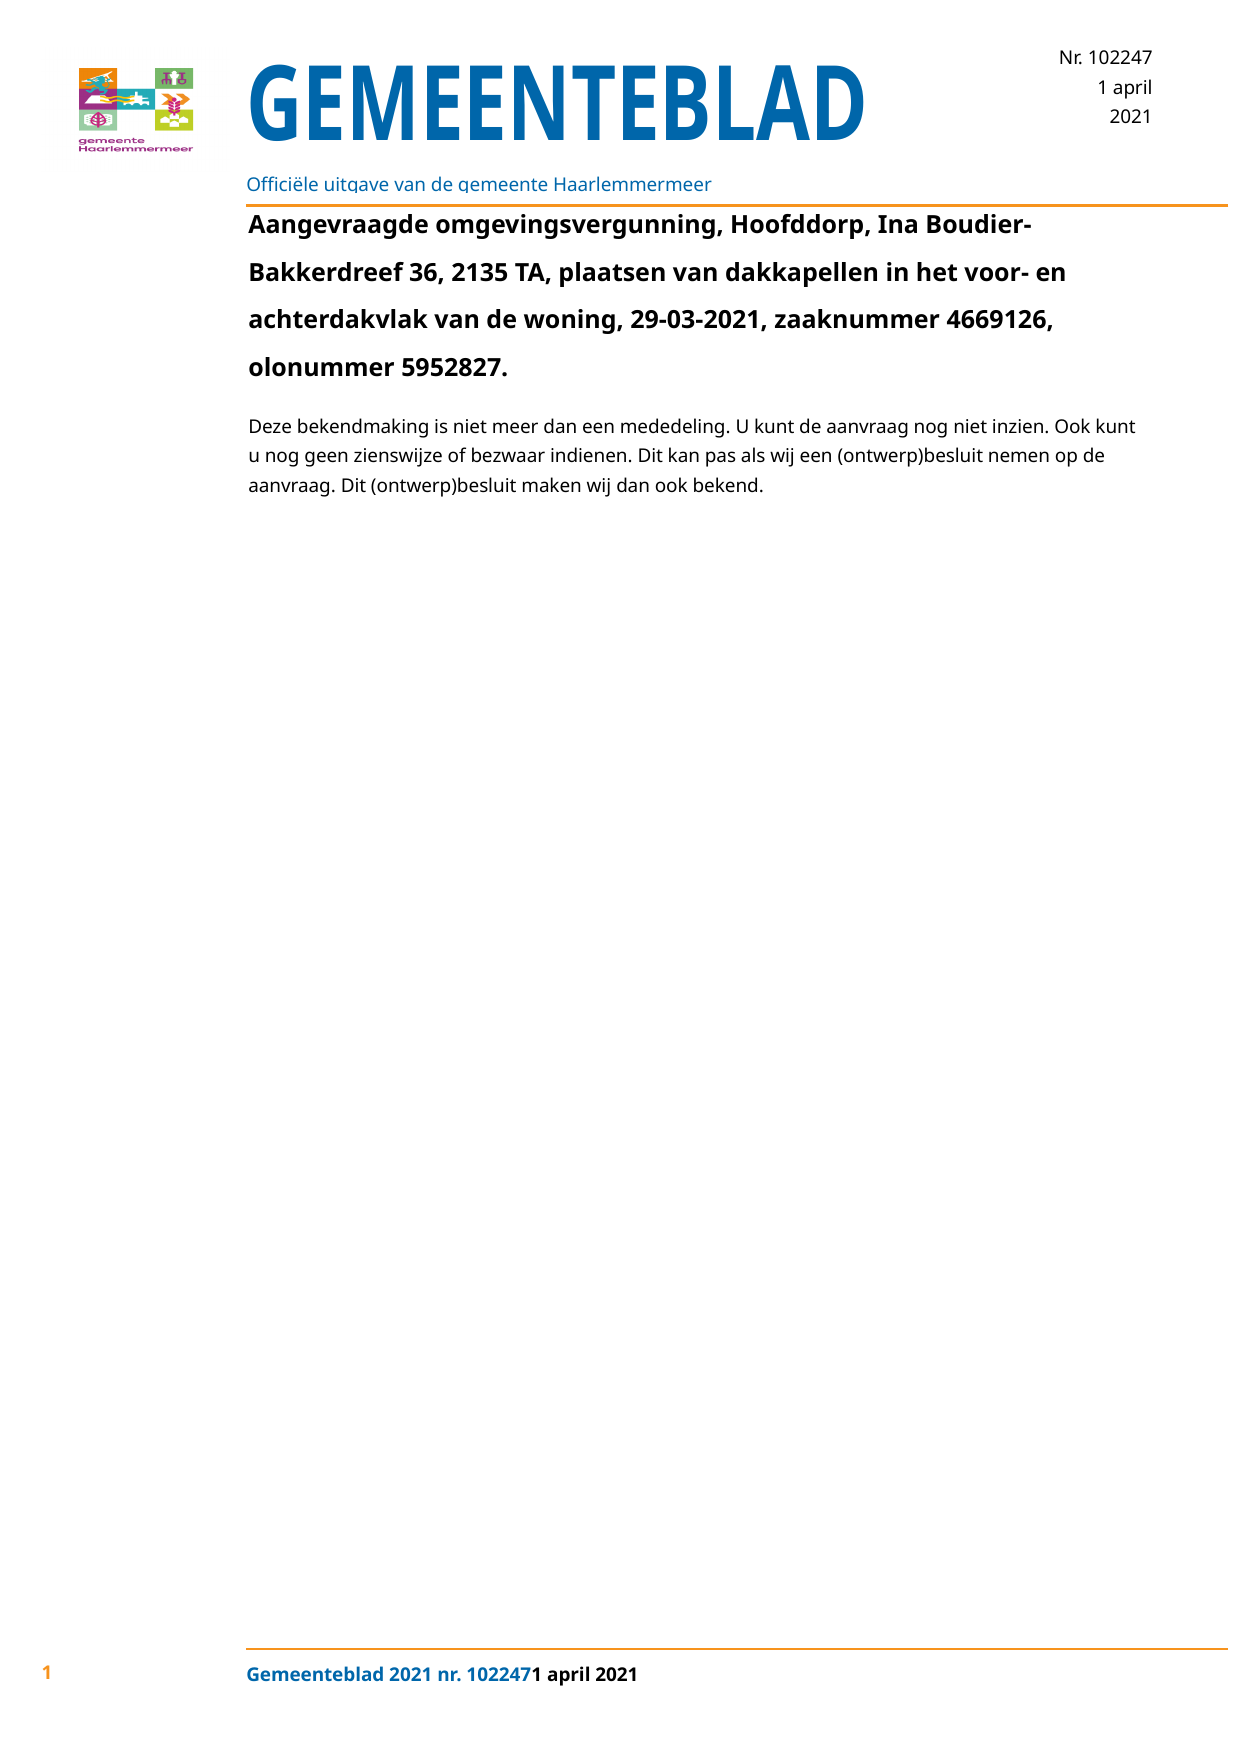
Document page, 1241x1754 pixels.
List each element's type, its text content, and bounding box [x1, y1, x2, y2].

text Aangevraagde omgevingsvergunning, Hoofddorp, Ina Boudier-Bakkerdreef 36, 2135 TA, plaatsen van dakkapellen in het voor- en achterdakvlak van de woning, 29-03-2021, zaaknummer 4669126, olonummer 5952827. [248, 207, 1152, 384]
text Deze bekendmaking is niet meer dan een mededeling. U kunt de aanvraag nog niet inzien. Ook kunt u nog geen zienswijze of bezwaar indienen. Dit kan pas als wij een (ontwerp)besluit nemen op de aanvraag. Dit (ontwerp)besluit maken wij dan ook bekend. [248, 413, 1152, 498]
picture [41, 47, 231, 172]
